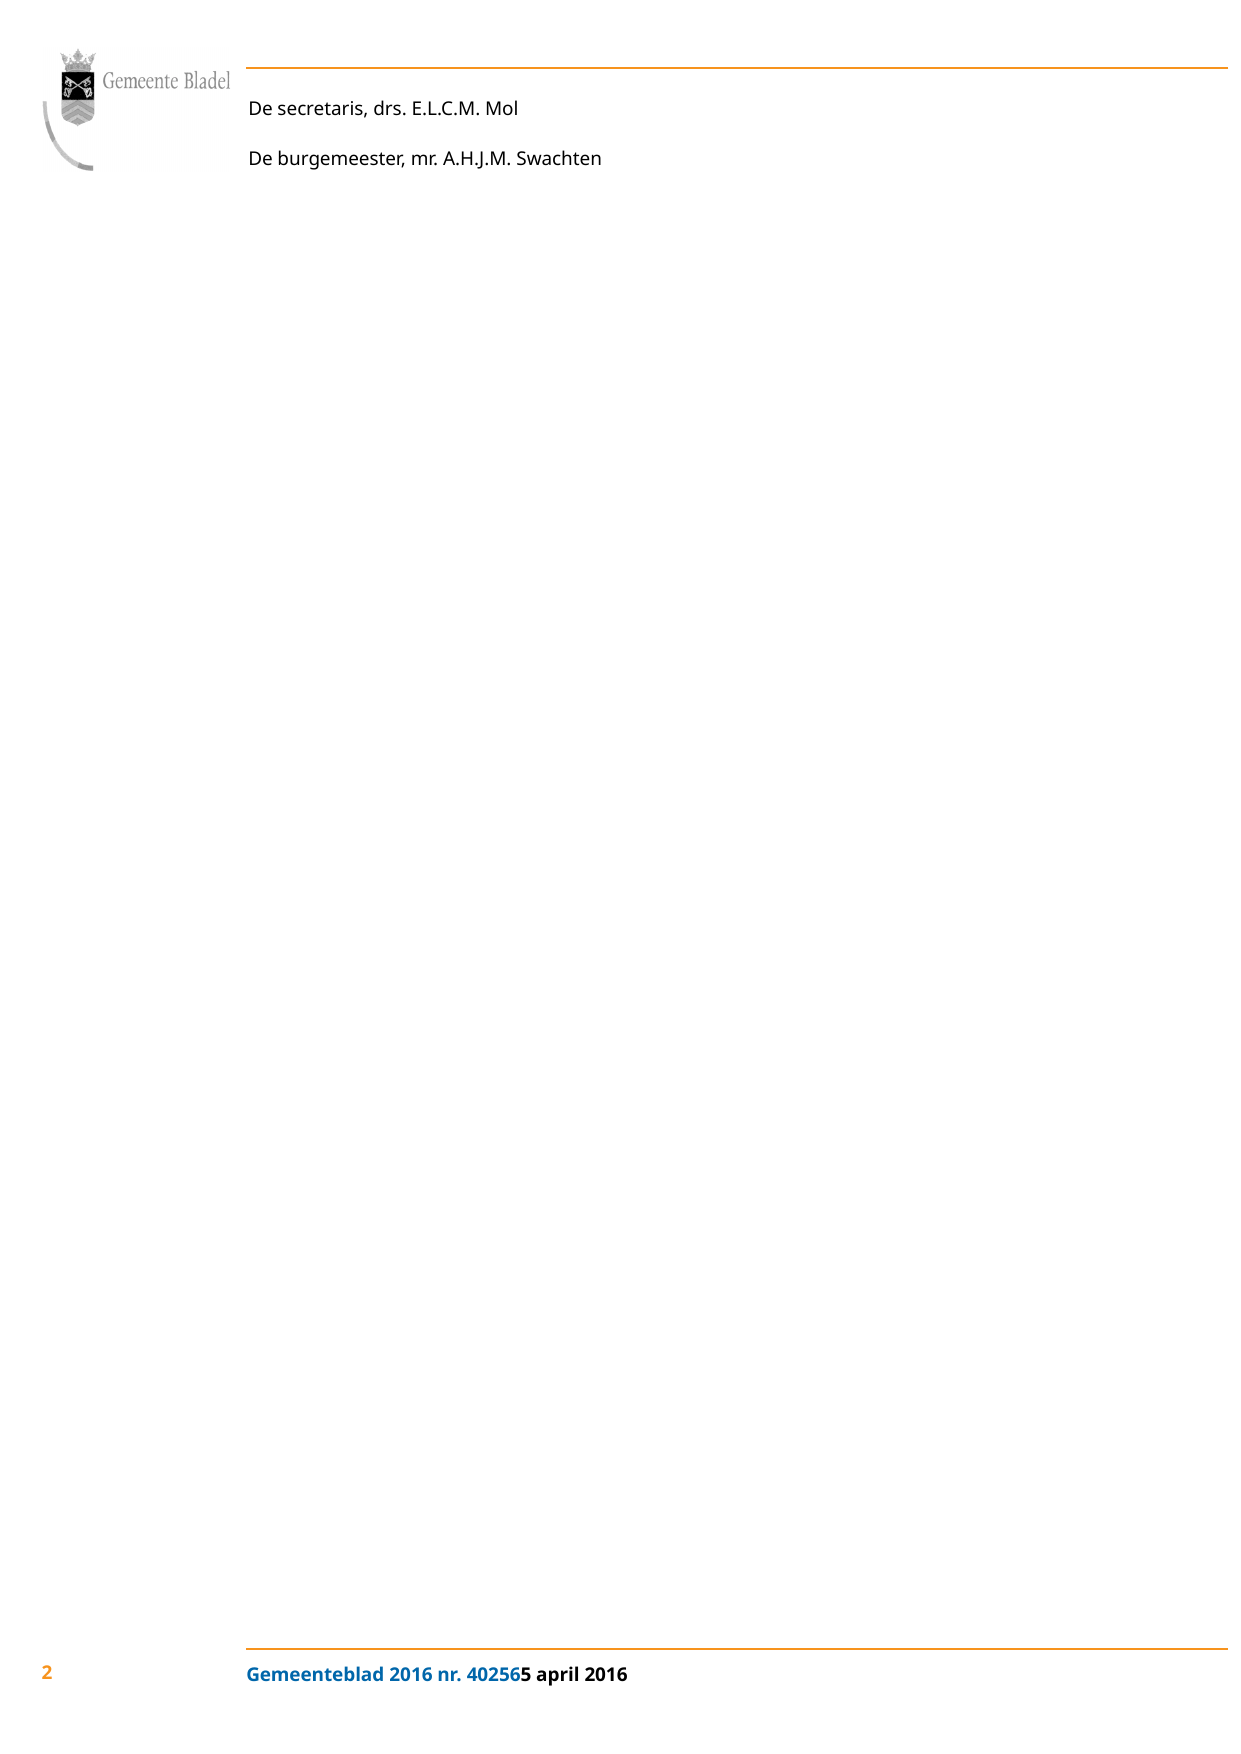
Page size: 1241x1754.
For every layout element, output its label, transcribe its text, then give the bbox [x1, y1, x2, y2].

text De burgemeester, mr. A.H.J.M. Swachten [248, 145, 1152, 171]
picture [41, 47, 231, 172]
text De secretaris, drs. E.L.C.M. Mol [248, 95, 1152, 121]
